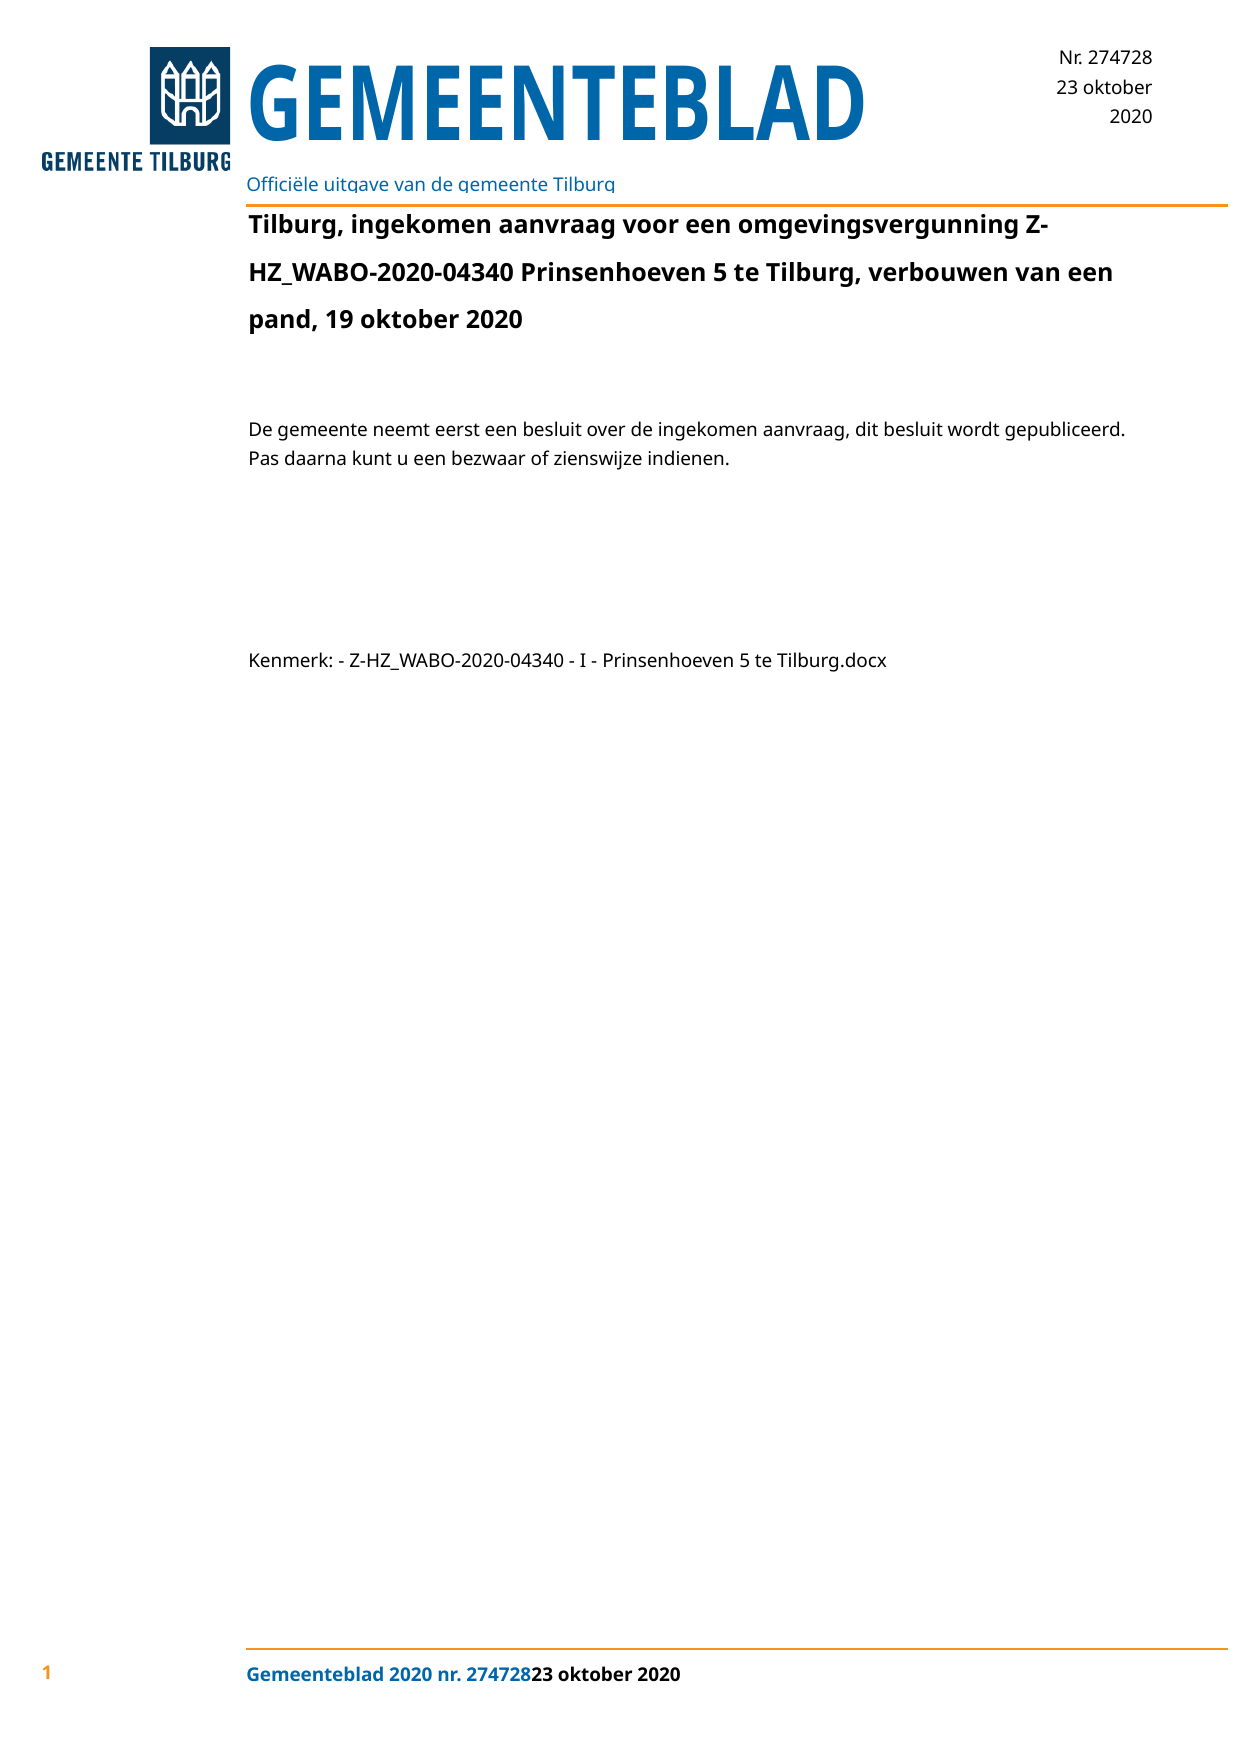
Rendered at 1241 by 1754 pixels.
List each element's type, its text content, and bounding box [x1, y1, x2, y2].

text Tilburg, ingekomen aanvraag voor een omgevingsvergunning Z-HZ_WABO-2020-04340 Prinsenhoeven 5 te Tilburg, verbouwen van een pand, 19 oktober 2020 [248, 207, 1152, 336]
text De gemeente neemt eerst een besluit over de ingekomen aanvraag, dit besluit wordt gepubliceerd. Pas daarna kunt u een bezwaar of zienswijze indienen. [248, 416, 1152, 471]
text Kenmerk: - Z-HZ_WABO-2020-04340 - I - Prinsenhoeven 5 te Tilburg.docx [248, 647, 1152, 673]
picture [41, 47, 231, 172]
